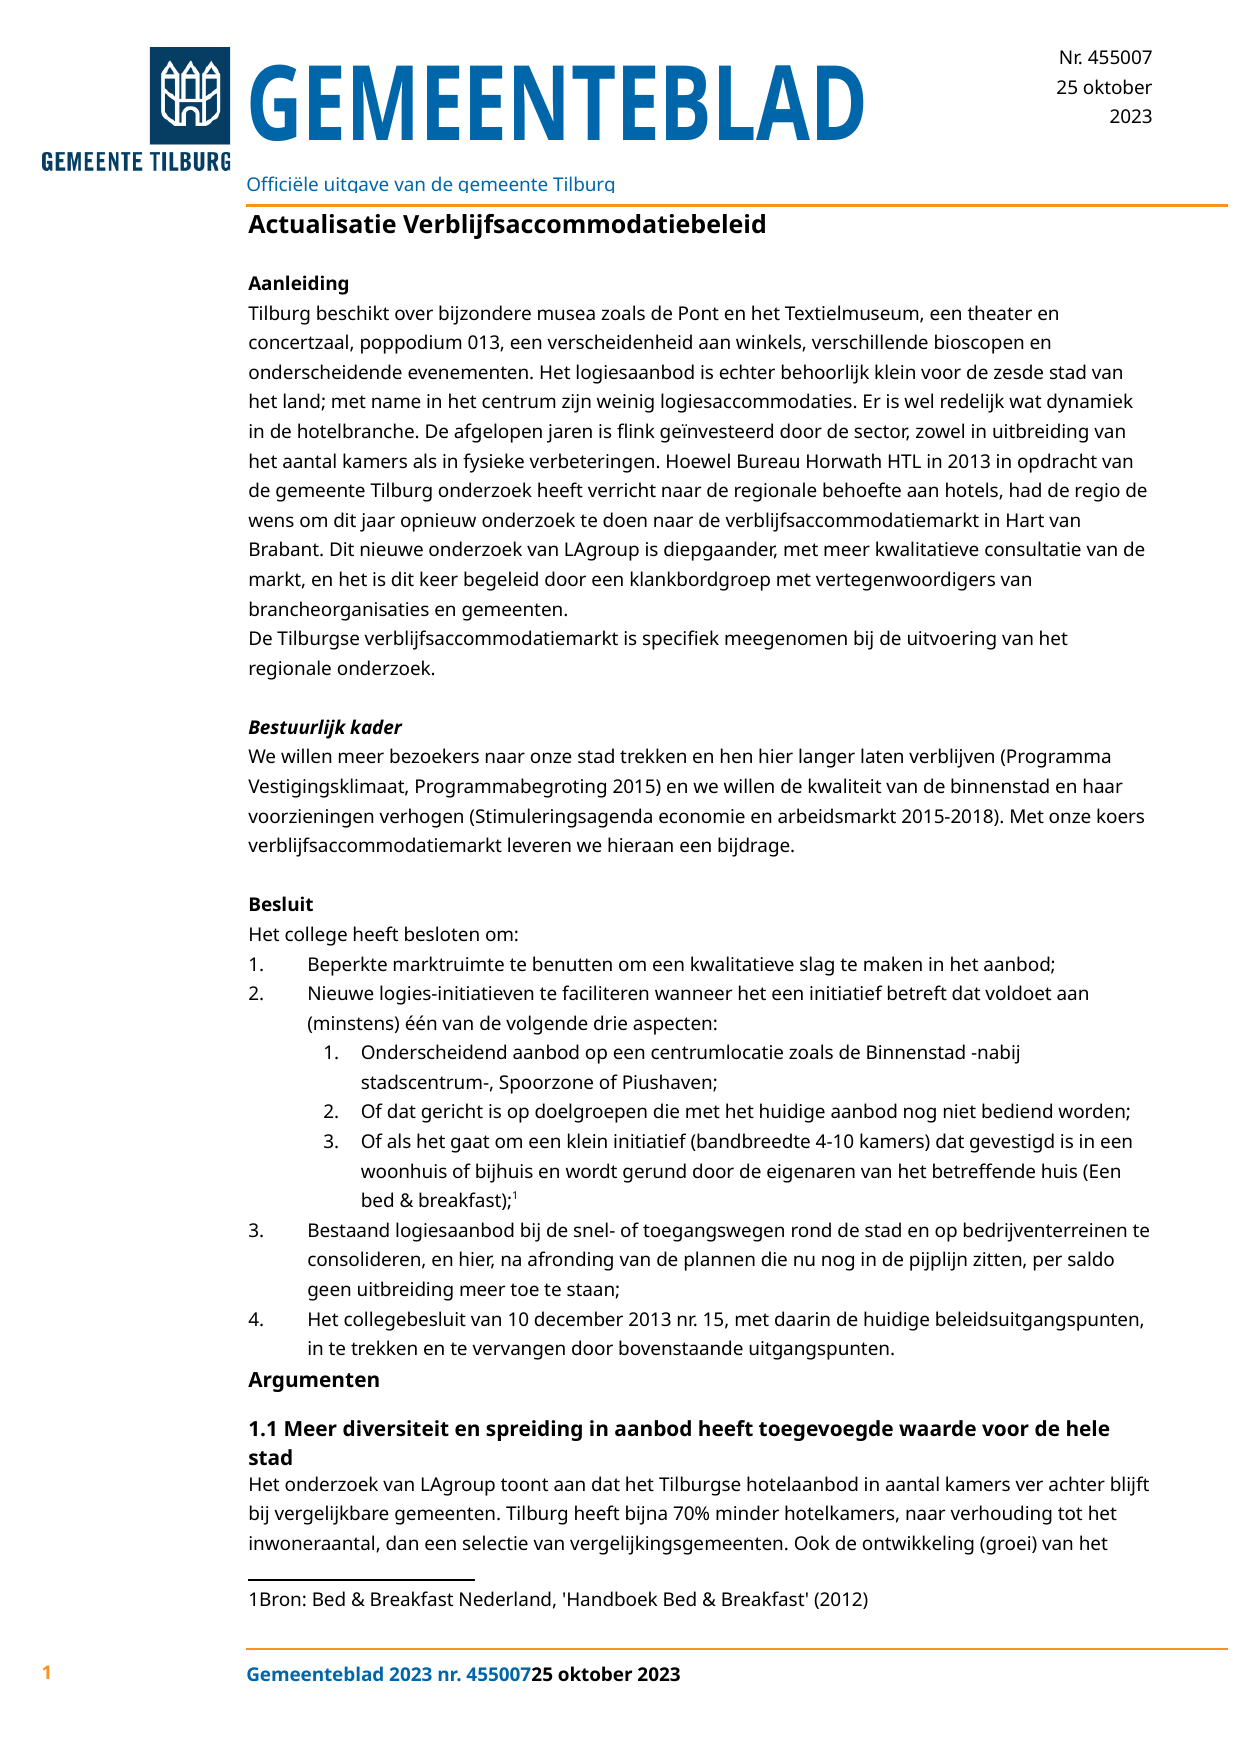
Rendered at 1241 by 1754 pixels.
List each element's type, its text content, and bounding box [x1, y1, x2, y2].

text We willen meer bezoekers naar onze stad trekken en hen hier langer laten verblijven (Programma Vestigingsklimaat, Programmabegroting 2015) en we willen de kwaliteit van de binnenstad en haar voorzieningen verhogen (Stimuleringsagenda economie en arbeidsmarkt 2015-2018). Met onze koers verblijfsaccommodatiemarkt leveren we hieraan een bijdrage. [248, 744, 1152, 858]
text Argumenten [248, 1365, 1152, 1393]
text Bestuurlijk kader [248, 714, 1152, 740]
list Of als het gaat om een klein initiatief (bandbreedte 4-10 kamers) dat gevestigd is in een woonhuis of bijhuis en wordt gerund door de eigenaren van het betreffende huis (Een bed & breakfast); [323, 1128, 1152, 1213]
text Tilburg beschikt over bijzondere musea zoals de Pont en het Textielmuseum, een theater en concertzaal, poppodium 013, een verscheidenheid aan winkels, verschillende bioscopen en onderscheidende evenementen. Het logiesaanbod is echter behoorlijk klein voor de zesde stad van het land; met name in het centrum zijn weinig logiesaccommodaties. Er is wel redelijk wat dynamiek in de hotelbranche. De afgelopen jaren is flink geïnvesteerd door de sector, zowel in uitbreiding van het aantal kamers als in fysieke verbeteringen. Hoewel Bureau Horwath HTL in 2013 in opdracht van de gemeente Tilburg onderzoek heeft verricht naar de regionale behoefte aan hotels, had de regio de wens om dit jaar opnieuw onderzoek te doen naar de verblijfsaccommodatiemarkt in Hart van Brabant. Dit nieuwe onderzoek van LAgroup is diepgaander, met meer kwalitatieve consultatie van de markt, en het is dit keer begeleid door een klankbordgroep met vertegenwoordigers van brancheorganisaties en gemeenten. [248, 300, 1152, 621]
text 1.1 Meer diversiteit en spreiding in aanbod heeft toegevoegde waarde voor de hele stad [248, 1414, 1152, 1471]
list Bron: Bed & Breakfast Nederland, 'Handboek Bed & Breakfast' (2012) [248, 1586, 1152, 1612]
list Beperkte marktruimte te benutten om een kwalitatieve slag te maken in het aanbod; [248, 951, 1152, 976]
text Het onderzoek van LAgroup toont aan dat het Tilburgse hotelaanbod in aantal kamers ver achter blijft bij vergelijkbare gemeenten. Tilburg heeft bijna 70% minder hotelkamers, naar verhouding tot het inwoneraantal, dan een selectie van vergelijkingsgemeenten. Ook de ontwikkeling (groei) van het [248, 1471, 1152, 1556]
text Het college heeft besloten om: [248, 921, 1152, 947]
text Actualisatie Verblijfsaccommodatiebeleid [248, 207, 1152, 241]
list Bestaand logiesaanbod bij de snel- of toegangswegen rond de stad en op bedrijventerreinen te consolideren, en hier, na afronding van de plannen die nu nog in de pijplijn zitten, per saldo geen uitbreiding meer toe te staan; [248, 1217, 1152, 1302]
text Besluit [248, 892, 1152, 917]
list Het collegebesluit van 10 december 2013 nr. 15, met daarin de huidige beleidsuitgangspunten, in te trekken en te vervangen door bovenstaande uitgangspunten. [248, 1306, 1152, 1361]
list Onderscheidend aanbod op een centrumlocatie zoals de Binnenstad -nabij stadscentrum-, Spoorzone of Piushaven; [323, 1039, 1152, 1095]
list Of dat gericht is op doelgroepen die met het huidige aanbod nog niet bediend worden; [323, 1099, 1152, 1124]
list Nieuwe logies-initiatieven te faciliteren wanneer het een initiatief betreft dat voldoet aan (minstens) één van de volgende drie aspecten: [248, 980, 1152, 1036]
text De Tilburgse verblijfsaccommodatiemarkt is specifiek meegenomen bij de uitvoering van het regionale onderzoek. [248, 625, 1152, 681]
picture [41, 47, 231, 172]
text Aanleiding [248, 270, 1152, 296]
